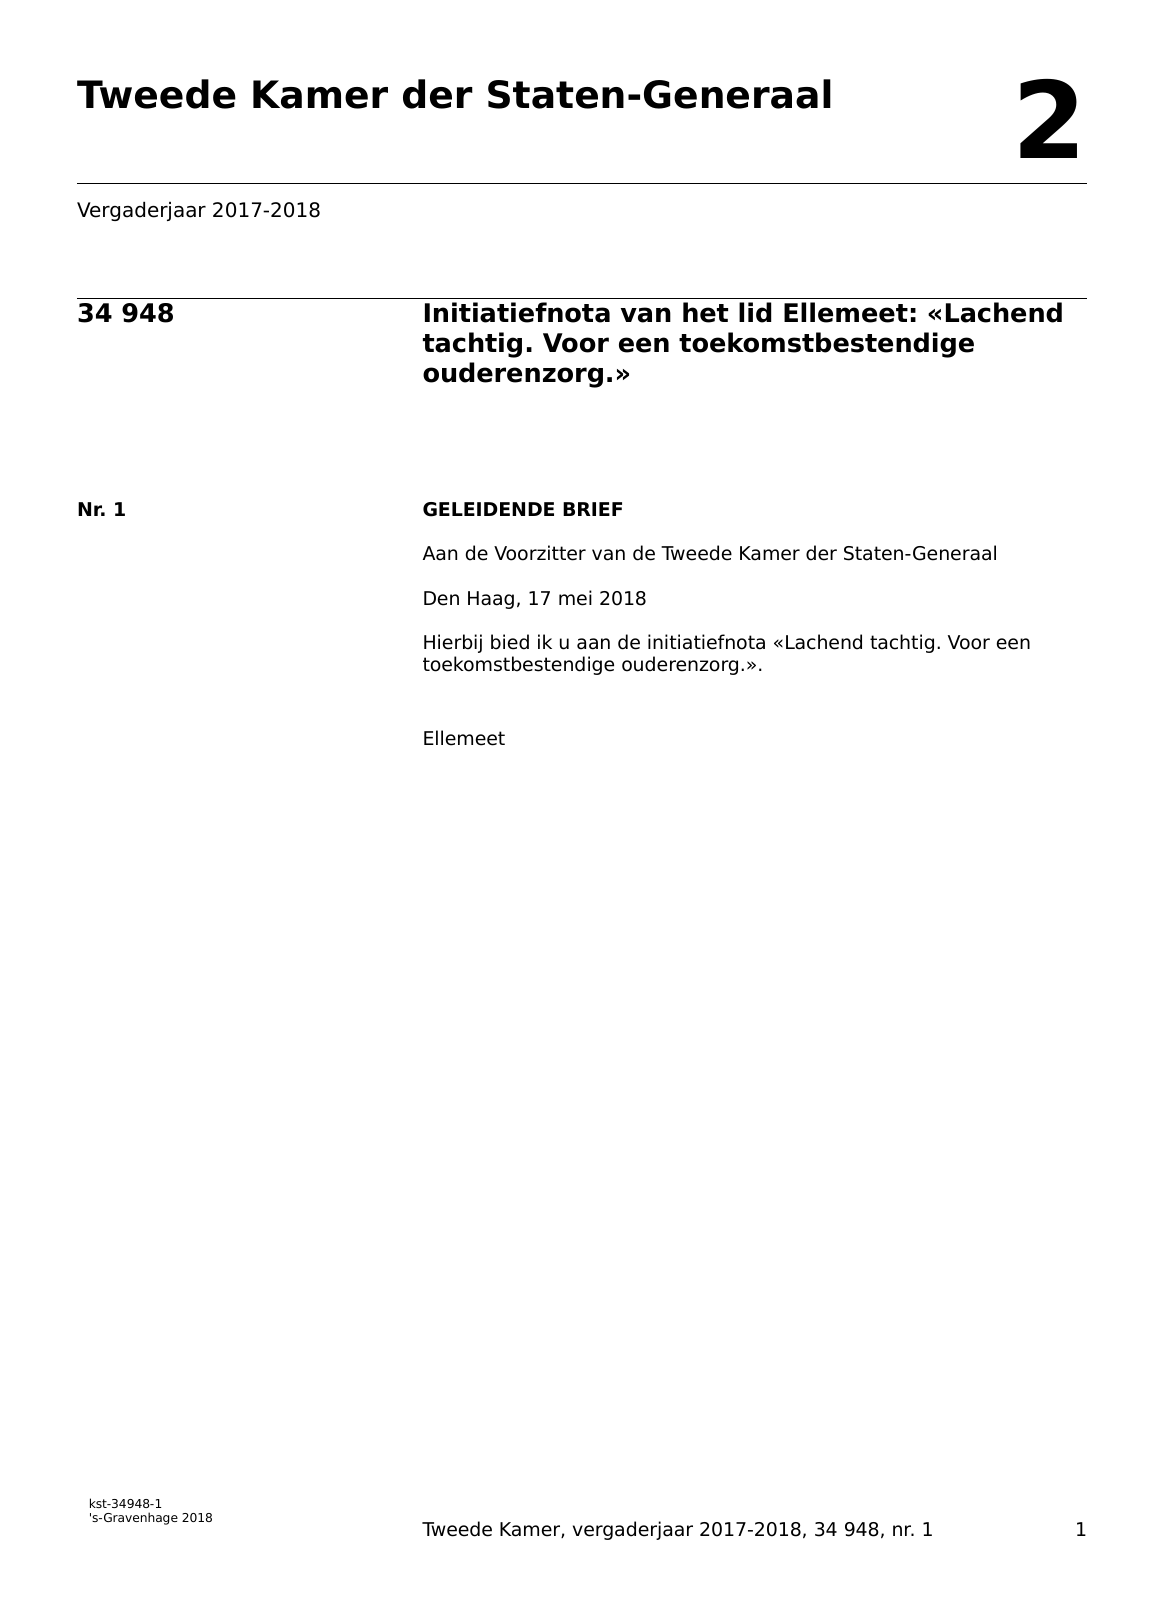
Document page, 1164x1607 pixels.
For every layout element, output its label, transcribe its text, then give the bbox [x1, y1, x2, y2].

text kst-34948-1 [88, 1497, 323, 1511]
subtitle Nr. 1 GELEIDENDE BRIEF [77, 499, 1087, 521]
text Den Haag, 17 mei 2018 [422, 587, 1087, 609]
table_header Tweede Kamer der Staten-Generaal [77, 59, 886, 183]
text Hierbij bied ik u aan de initiatiefnota «Lachend tachtig. Voor een toekomstbestendige ouderenzorg.». [422, 632, 1087, 676]
text Ellemeet [422, 706, 1087, 749]
text 's-Gravenhage 2018 [88, 1511, 323, 1525]
subtitle 34 948 Initiatiefnota van het lid Ellemeet: «Lachend tachtig. Voor een toekomstbestendige ouderenzorg.» [77, 299, 1087, 388]
table_cell Vergaderjaar 2017-2018 [77, 184, 1087, 298]
text Aan de Voorzitter van de Tweede Kamer der Staten-Generaal [422, 543, 1087, 565]
table_header 2 [886, 59, 1087, 183]
